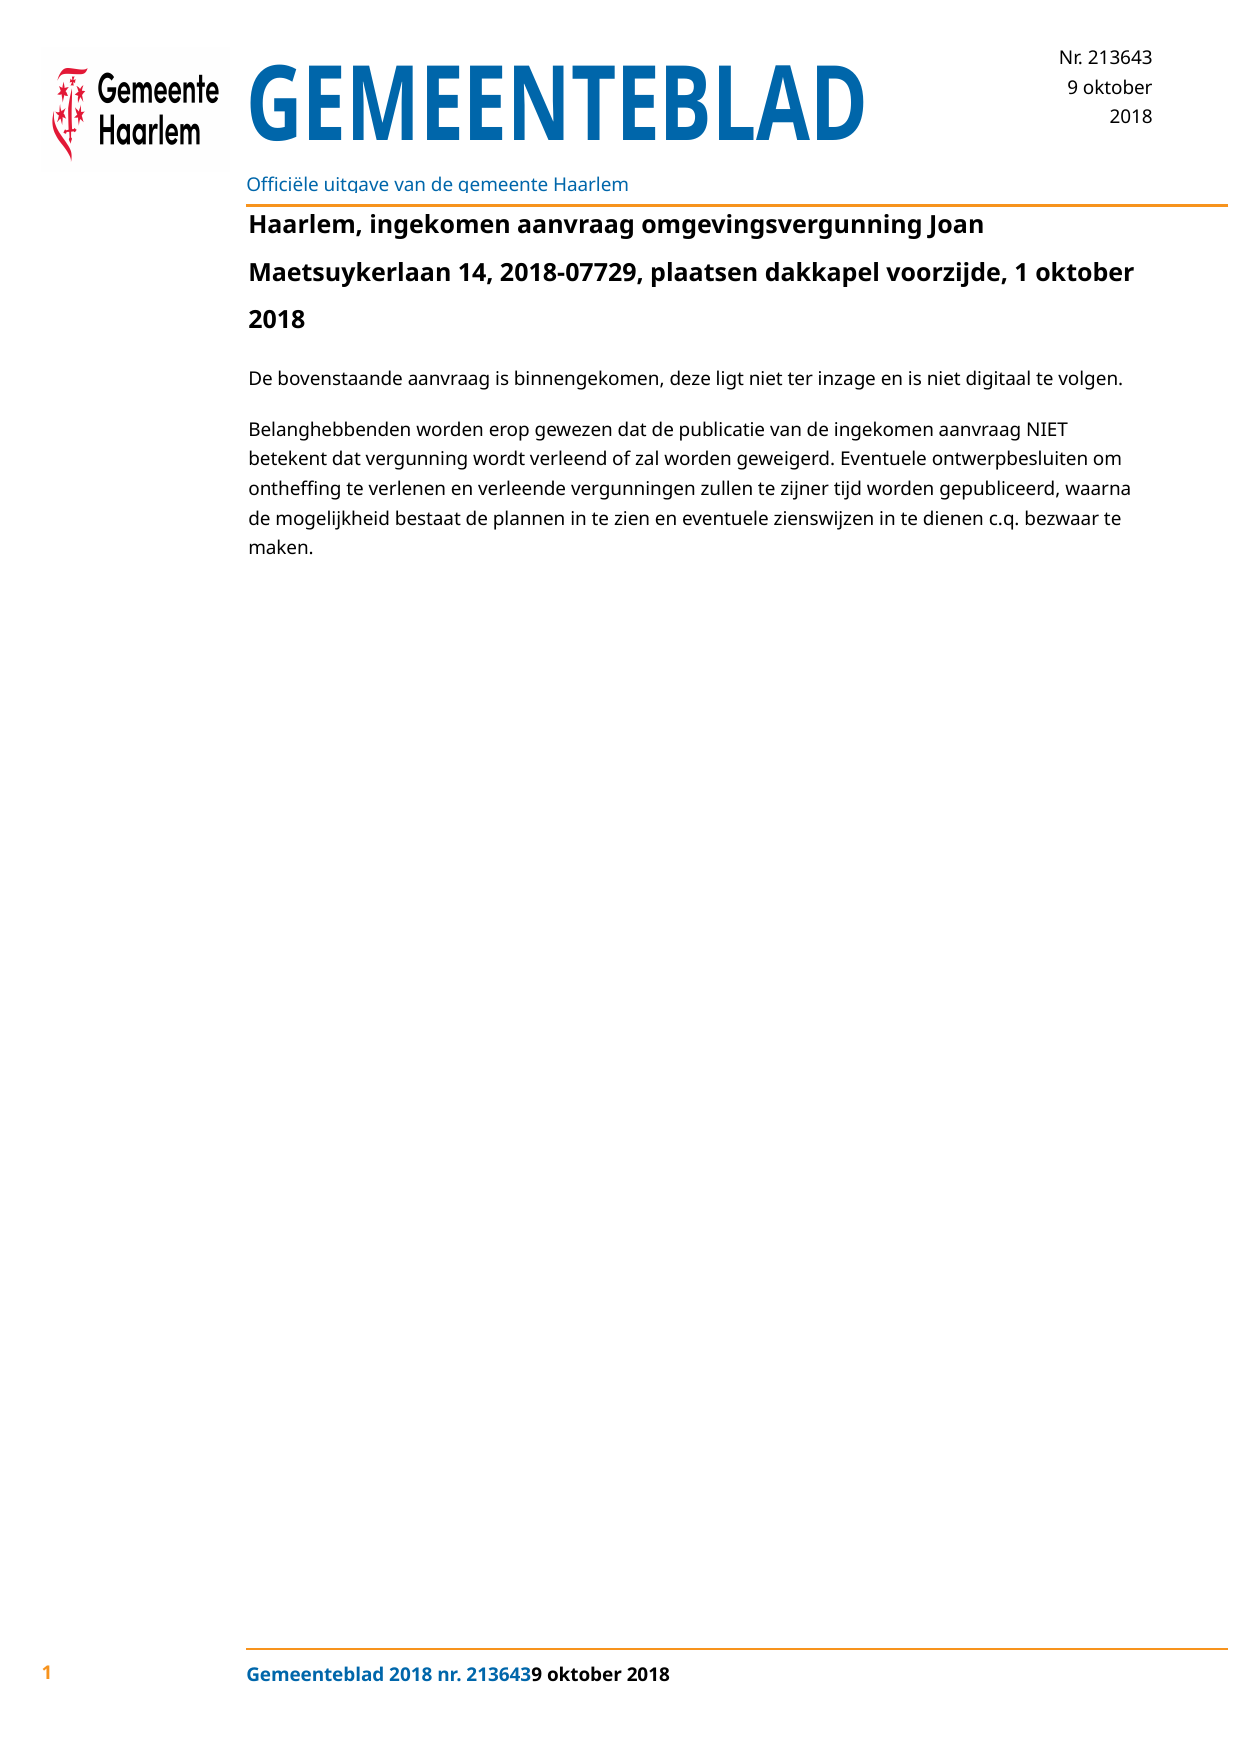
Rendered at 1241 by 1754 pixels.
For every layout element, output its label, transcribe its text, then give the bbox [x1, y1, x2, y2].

text Haarlem, ingekomen aanvraag omgevingsvergunning Joan Maetsuykerlaan 14, 2018-07729, plaatsen dakkapel voorzijde, 1 oktober 2018 [248, 207, 1152, 336]
picture [41, 47, 231, 172]
text De bovenstaande aanvraag is binnengekomen, deze ligt niet ter inzage en is niet digitaal te volgen. [248, 366, 1152, 391]
text Belanghebbenden worden erop gewezen dat de publicatie van de ingekomen aanvraag NIET betekent dat vergunning wordt verleend of zal worden geweigerd. Eventuele ontwerpbesluiten om ontheffing te verlenen en verleende vergunningen zullen te zijner tijd worden gepubliceerd, waarna de mogelijkheid bestaat de plannen in te zien en eventuele zienswijzen in te dienen c.q. bezwaar te maken. [248, 416, 1152, 560]
